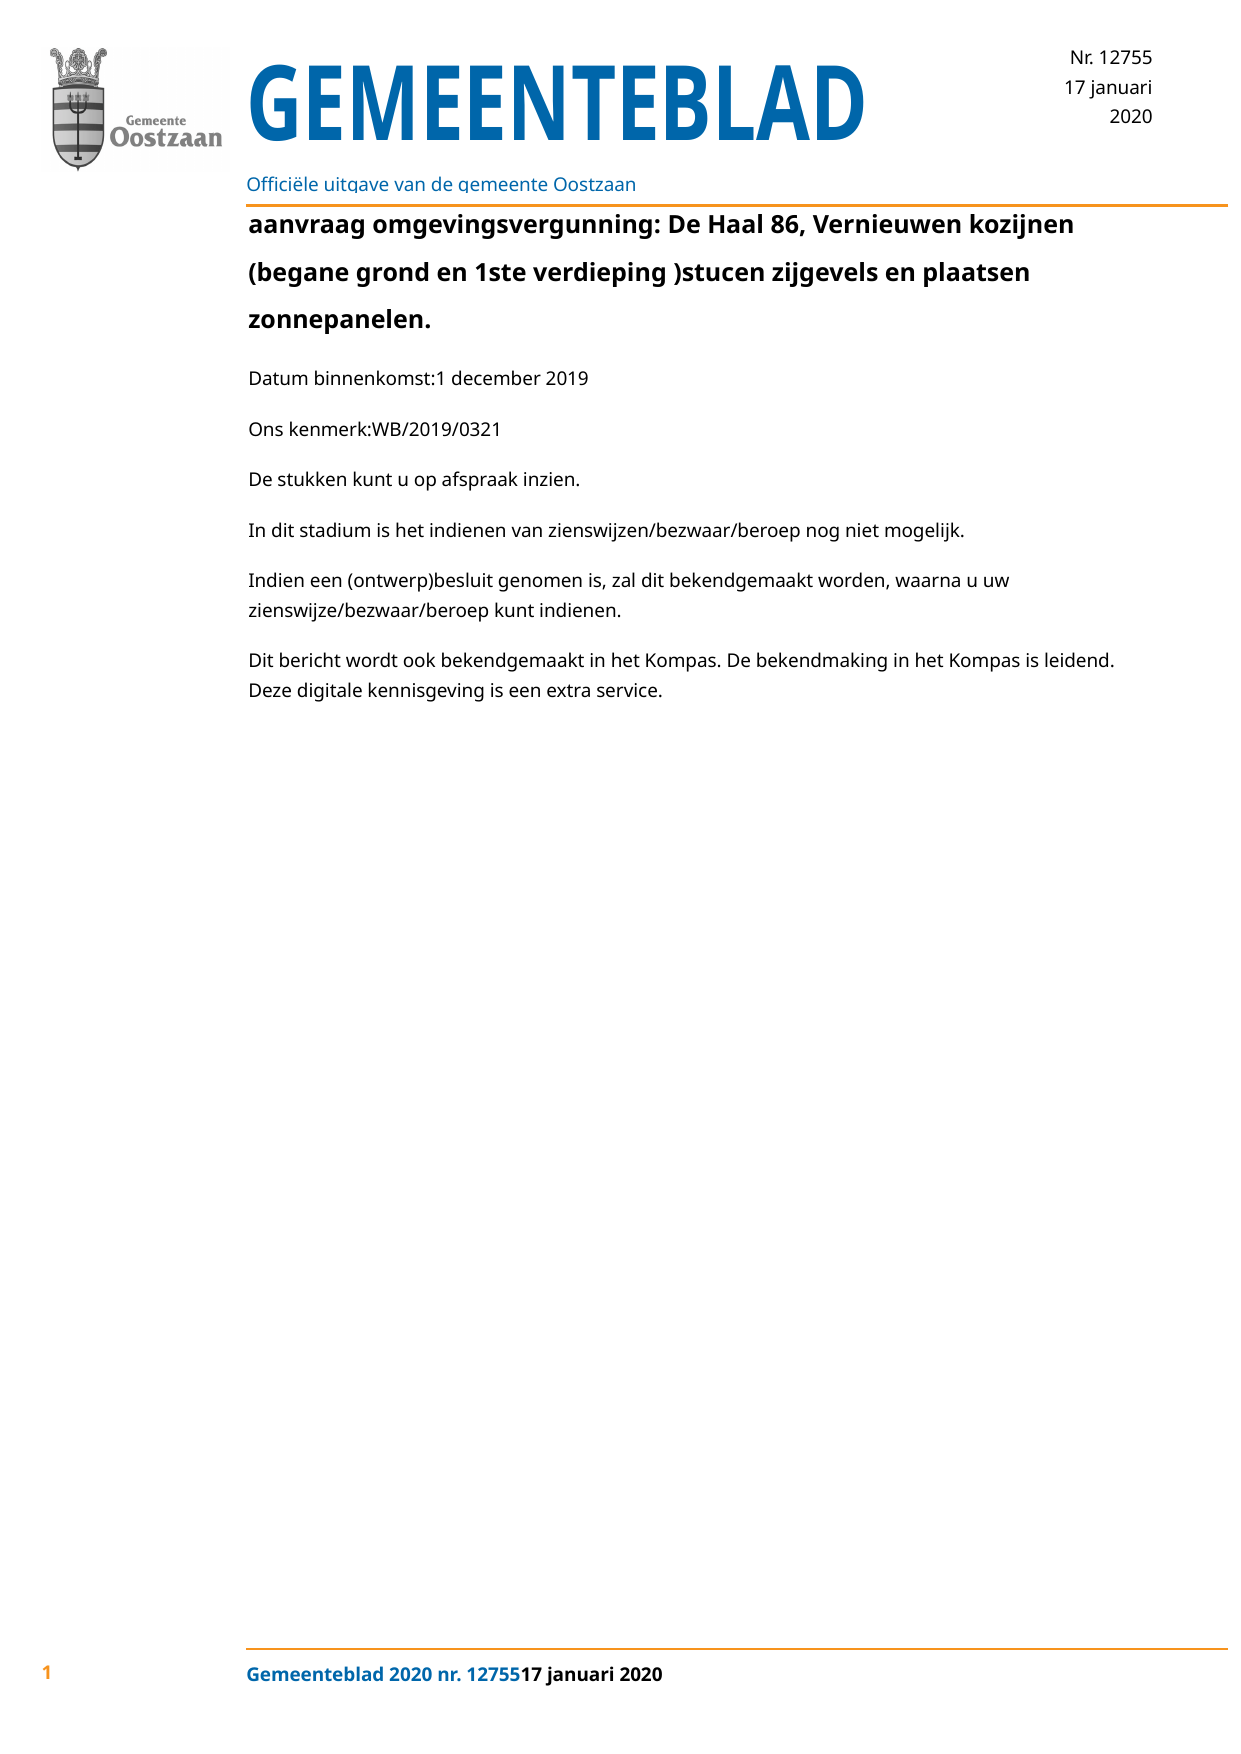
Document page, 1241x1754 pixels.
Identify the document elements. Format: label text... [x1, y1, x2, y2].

text De stukken kunt u op afspraak inzien. [248, 466, 1152, 492]
picture [41, 47, 231, 172]
text Dit bericht wordt ook bekendgemaakt in het Kompas. De bekendmaking in het Kompas is leidend. Deze digitale kennisgeving is een extra service. [248, 647, 1152, 702]
text In dit stadium is het indienen van zienswijzen/bezwaar/beroep nog niet mogelijk. [248, 517, 1152, 542]
text aanvraag omgevingsvergunning: De Haal 86, Vernieuwen kozijnen (begane grond en 1ste verdieping )stucen zijgevels en plaatsen zonnepanelen. [248, 207, 1152, 336]
text Indien een (ontwerp)besluit genomen is, zal dit bekendgemaakt worden, waarna u uw zienswijze/bezwaar/beroep kunt indienen. [248, 567, 1152, 622]
text Datum binnenkomst:1 december 2019 [248, 366, 1152, 391]
text Ons kenmerk:WB/2019/0321 [248, 416, 1152, 442]
